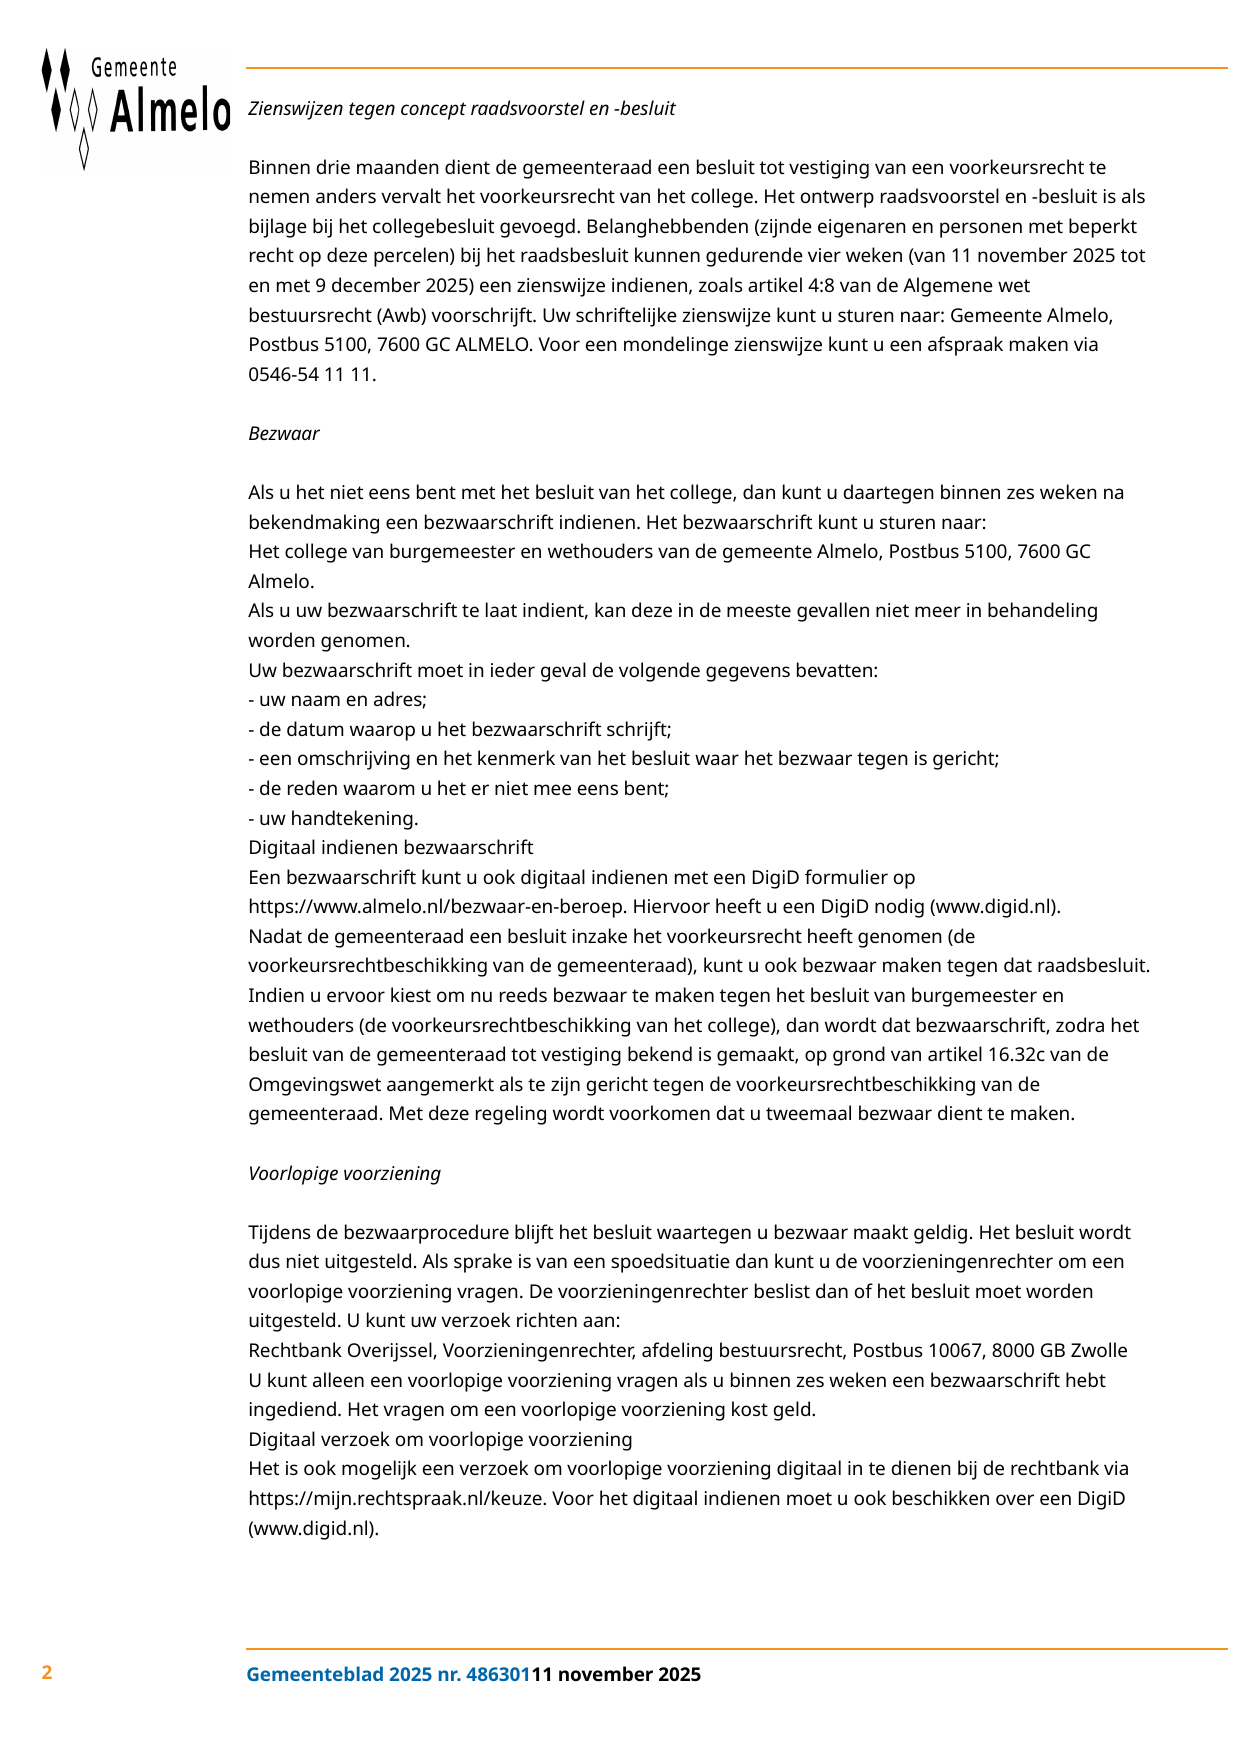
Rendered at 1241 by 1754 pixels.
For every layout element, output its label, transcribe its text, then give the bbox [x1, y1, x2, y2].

text Digitaal verzoek om voorlopige voorziening [248, 1426, 1152, 1452]
text Een bezwaarschrift kunt u ook digitaal indienen met een DigiD formulier op https://www.almelo.nl/bezwaar-en-beroep. Hiervoor heeft u een DigiD nodig (www.digid.nl). [248, 864, 1152, 919]
text Bezwaar [248, 420, 1152, 446]
text - uw handtekening. [248, 805, 1152, 831]
text - de reden waarom u het er niet mee eens bent; [248, 775, 1152, 801]
text Nadat de gemeenteraad een besluit inzake het voorkeursrecht heeft genomen (de voorkeursrechtbeschikking van de gemeenteraad), kunt u ook bezwaar maken tegen dat raadsbesluit. Indien u ervoor kiest om nu reeds bezwaar te maken tegen het besluit van burgemeester en wethouders (de voorkeursrechtbeschikking van het college), dan wordt dat bezwaarschrift, zodra het besluit van de gemeenteraad tot vestiging bekend is gemaakt, op grond van artikel 16.32c van de Omgevingswet aangemerkt als te zijn gericht tegen de voorkeursrechtbeschikking van de gemeenteraad. Met deze regeling wordt voorkomen dat u tweemaal bezwaar dient te maken. [248, 923, 1152, 1126]
text Uw bezwaarschrift moet in ieder geval de volgende gegevens bevatten: [248, 657, 1152, 683]
text Binnen drie maanden dient de gemeenteraad een besluit tot vestiging van een voorkeursrecht te nemen anders vervalt het voorkeursrecht van het college. Het ontwerp raadsvoorstel en -besluit is als bijlage bij het collegebesluit gevoegd. Belanghebbenden (zijnde eigenaren en personen met beperkt recht op deze percelen) bij het raadsbesluit kunnen gedurende vier weken (van 11 november 2025 tot en met 9 december 2025) een zienswijze indienen, zoals artikel 4:8 van de Algemene wet bestuursrecht (Awb) voorschrijft. Uw schriftelijke zienswijze kunt u sturen naar: Gemeente Almelo, Postbus 5100, 7600 GC ALMELO. Voor een mondelinge zienswijze kunt u een afspraak maken via 0546-54 11 11. [248, 154, 1152, 387]
picture [41, 47, 231, 172]
text Voorlopige voorziening [248, 1160, 1152, 1186]
text Het is ook mogelijk een verzoek om voorlopige voorziening digitaal in te dienen bij de rechtbank via https://mijn.rechtspraak.nl/keuze. Voor het digitaal indienen moet u ook beschikken over een DigiD (www.digid.nl). [248, 1456, 1152, 1541]
text Het college van burgemeester en wethouders van de gemeente Almelo, Postbus 5100, 7600 GC Almelo. [248, 538, 1152, 594]
text - uw naam en adres; [248, 686, 1152, 712]
text - een omschrijving en het kenmerk van het besluit waar het bezwaar tegen is gericht; [248, 746, 1152, 771]
text Rechtbank Overijssel, Voorzieningenrechter, afdeling bestuursrecht, Postbus 10067, 8000 GB Zwolle [248, 1337, 1152, 1363]
text Zienswijzen tegen concept raadsvoorstel en -besluit [248, 95, 1152, 121]
text - de datum waarop u het bezwaarschrift schrijft; [248, 716, 1152, 742]
text Als u uw bezwaarschrift te laat indient, kan deze in de meeste gevallen niet meer in behandeling worden genomen. [248, 598, 1152, 653]
text Als u het niet eens bent met het besluit van het college, dan kunt u daartegen binnen zes weken na bekendmaking een bezwaarschrift indienen. Het bezwaarschrift kunt u sturen naar: [248, 479, 1152, 535]
text U kunt alleen een voorlopige voorziening vragen als u binnen zes weken een bezwaarschrift hebt ingediend. Het vragen om een voorlopige voorziening kost geld. [248, 1367, 1152, 1422]
text Tijdens de bezwaarprocedure blijft het besluit waartegen u bezwaar maakt geldig. Het besluit wordt dus niet uitgesteld. Als sprake is van een spoedsituatie dan kunt u de voorzieningenrechter om een voorlopige voorziening vragen. De voorzieningenrechter beslist dan of het besluit moet worden uitgesteld. U kunt uw verzoek richten aan: [248, 1219, 1152, 1333]
text Digitaal indienen bezwaarschrift [248, 834, 1152, 860]
